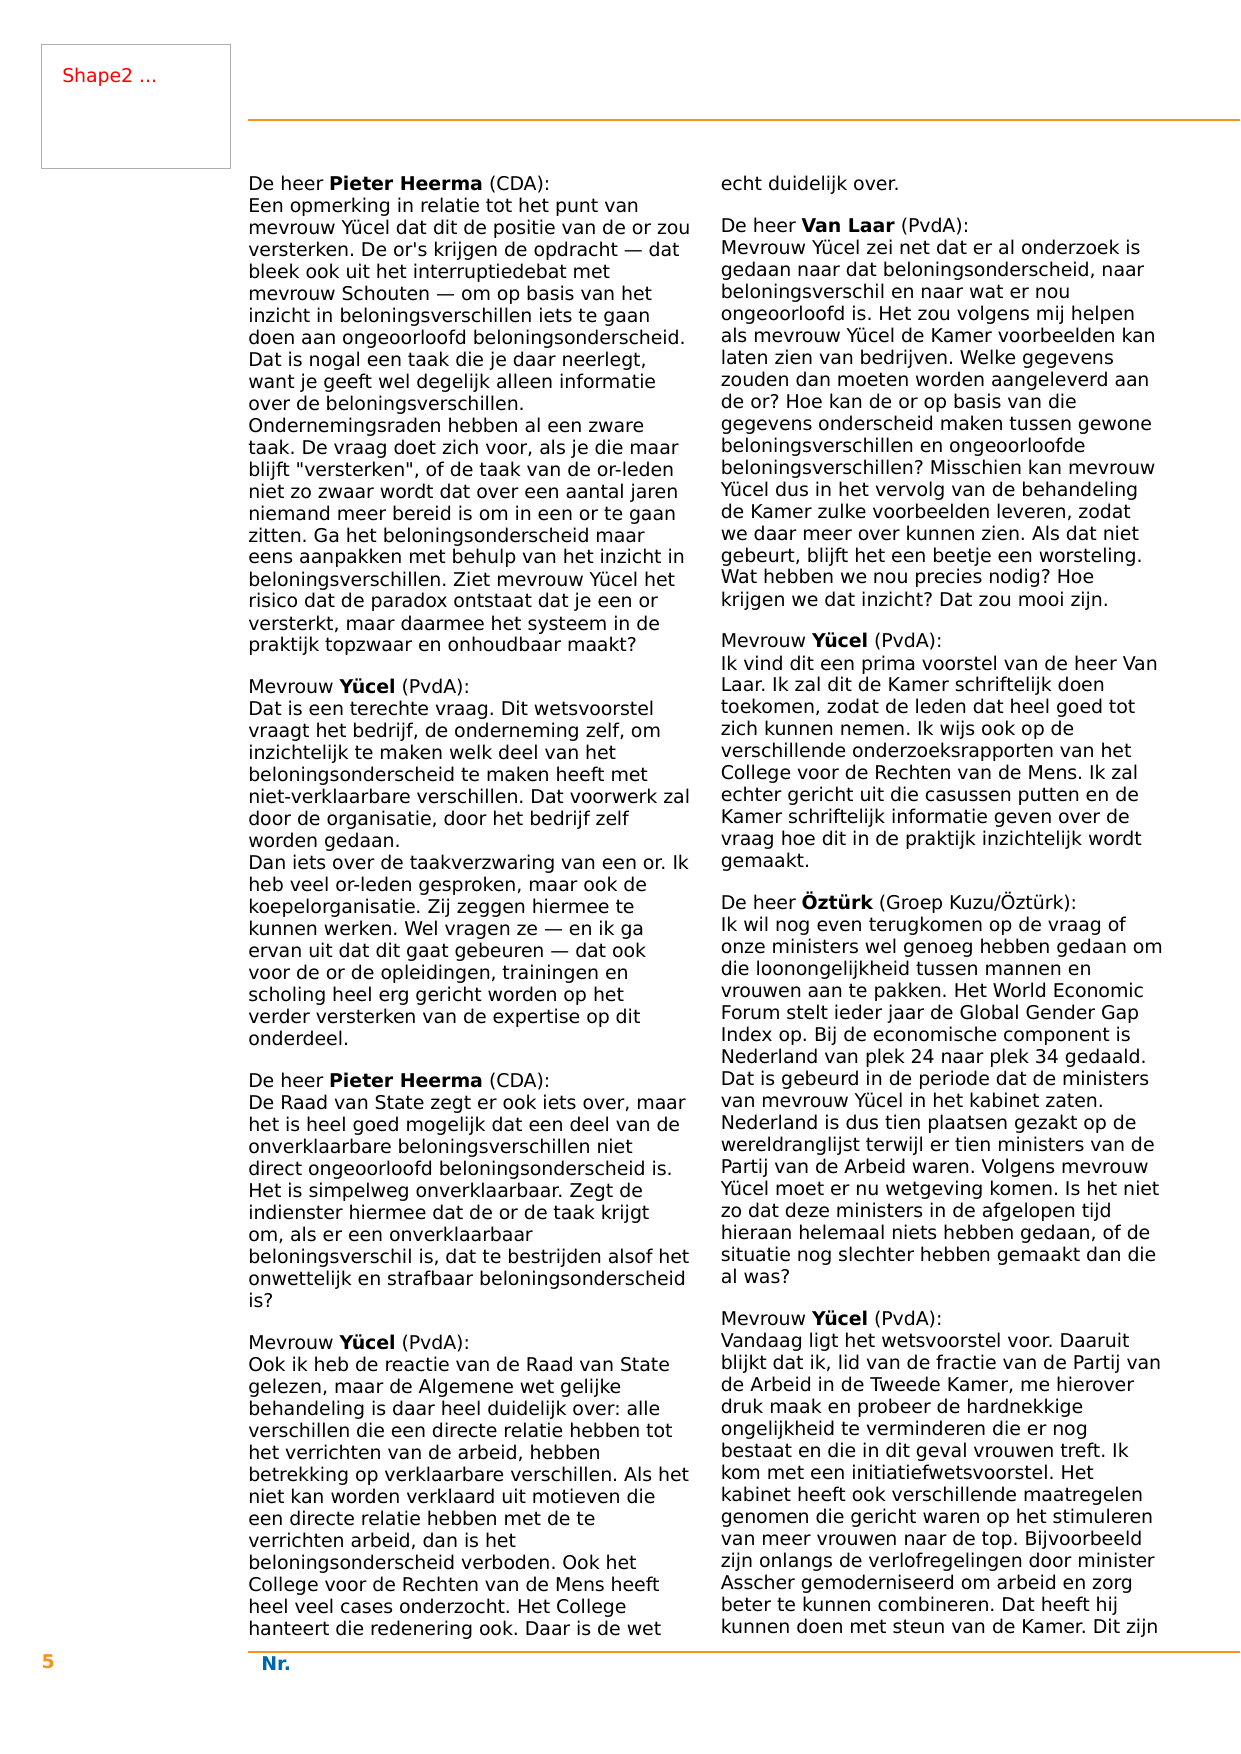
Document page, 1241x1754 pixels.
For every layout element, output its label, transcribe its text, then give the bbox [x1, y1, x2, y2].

text Ik vind dit een prima voorstel van de heer Van Laar. Ik zal dit de Kamer schriftelijk doen toekomen, zodat de leden dat heel goed tot zich kunnen nemen. Ik wijs ook op de verschillende onderzoeksrapporten van het College voor de Rechten van de Mens. Ik zal echter gericht uit die casussen putten en de Kamer schriftelijk informatie geven over de vraag hoe dit in de praktijk inzichtelijk wordt gemaakt. [721, 652, 1163, 872]
text Ook ik heb de reactie van de Raad van State gelezen, maar de Algemene wet gelijke behandeling is daar heel duidelijk over: alle verschillen die een directe relatie hebben tot het verrichten van de arbeid, hebben betrekking op verklaarbare verschillen. Als het niet kan worden verklaard uit motieven die een directe relatie hebben met de te verrichten arbeid, dan is het beloningsonderscheid verboden. Ook het College voor de Rechten van de Mens heeft heel veel cases onderzocht. Het College hanteert die redenering ook. Daar is de wet [248, 1354, 691, 1639]
text De heer Öztürk (Groep Kuzu/Öztürk): [721, 892, 1163, 914]
text De heer Van Laar (PvdA): [721, 215, 1163, 237]
text Mevrouw Yücel (PvdA): [721, 630, 1163, 652]
text De Raad van State zegt er ook iets over, maar het is heel goed mogelijk dat een deel van de onverklaarbare beloningsverschillen niet direct ongeoorloofd beloningsonderscheid is. Het is simpelweg onverklaarbaar. Zegt de indienster hiermee dat de or de taak krijgt om, als er een onverklaarbaar beloningsverschil is, dat te bestrijden alsof het onwettelijk en strafbaar beloningsonderscheid is? [248, 1092, 691, 1312]
text Mevrouw Yücel (PvdA): [721, 1308, 1163, 1330]
text Dat is een terechte vraag. Dit wetsvoorstel vraagt het bedrijf, de onderneming zelf, om inzichtelijk te maken welk deel van het beloningsonderscheid te maken heeft met niet-verklaarbare verschillen. Dat voorwerk zal door de organisatie, door het bedrijf zelf worden gedaan. [248, 698, 691, 852]
text Ik wil nog even terugkomen op de vraag of onze ministers wel genoeg hebben gedaan om die loonongelijkheid tussen mannen en vrouwen aan te pakken. Het World Economic Forum stelt ieder jaar de Global Gender Gap Index op. Bij de economische component is Nederland van plek 24 naar plek 34 gedaald. Dat is gebeurd in de periode dat de ministers van mevrouw Yücel in het kabinet zaten. Nederland is dus tien plaatsen gezakt op de wereldranglijst terwijl er tien ministers van de Partij van de Arbeid waren. Volgens mevrouw Yücel moet er nu wetgeving komen. Is het niet zo dat deze ministers in de afgelopen tijd hieraan helemaal niets hebben gedaan, of de situatie nog slechter hebben gemaakt dan die al was? [721, 914, 1163, 1288]
text Mevrouw Yücel (PvdA): [248, 676, 691, 698]
text De heer Pieter Heerma (CDA): [248, 1070, 691, 1092]
text Dan iets over de taakverzwaring van een or. Ik heb veel or-leden gesproken, maar ook de koepelorganisatie. Zij zeggen hiermee te kunnen werken. Wel vragen ze — en ik ga ervan uit dat dit gaat gebeuren — dat ook voor de or de opleidingen, trainingen en scholing heel erg gericht worden op het verder versterken van de expertise op dit onderdeel. [248, 852, 691, 1050]
text Mevrouw Yücel (PvdA): [248, 1332, 691, 1354]
text De heer Pieter Heerma (CDA): [248, 173, 691, 195]
text Vandaag ligt het wetsvoorstel voor. Daaruit blijkt dat ik, lid van de fractie van de Partij van de Arbeid in de Tweede Kamer, me hierover druk maak en probeer de hardnekkige ongelijkheid te verminderen die er nog bestaat en die in dit geval vrouwen treft. Ik kom met een initiatiefwetsvoorstel. Het kabinet heeft ook verschillende maatregelen genomen die gericht waren op het stimuleren van meer vrouwen naar de top. Bijvoorbeeld zijn onlangs de verlofregelingen door minister Asscher gemoderniseerd om arbeid en zorg beter te kunnen combineren. Dat heeft hij kunnen doen met steun van de Kamer. Dit zijn [721, 1330, 1163, 1637]
text echt duidelijk over. [721, 173, 1163, 195]
text Mevrouw Yücel zei net dat er al onderzoek is gedaan naar dat beloningsonderscheid, naar beloningsverschil en naar wat er nou ongeoorloofd is. Het zou volgens mij helpen als mevrouw Yücel de Kamer voorbeelden kan laten zien van bedrijven. Welke gegevens zouden dan moeten worden aangeleverd aan de or? Hoe kan de or op basis van die gegevens onderscheid maken tussen gewone beloningsverschillen en ongeoorloofde beloningsverschillen? Misschien kan mevrouw Yücel dus in het vervolg van de behandeling de Kamer zulke voorbeelden leveren, zodat we daar meer over kunnen zien. Als dat niet gebeurt, blijft het een beetje een worsteling. Wat hebben we nou precies nodig? Hoe krijgen we dat inzicht? Dat zou mooi zijn. [721, 237, 1163, 610]
text Een opmerking in relatie tot het punt van mevrouw Yücel dat dit de positie van de or zou versterken. De or's krijgen de opdracht — dat bleek ook uit het interruptiedebat met mevrouw Schouten — om op basis van het inzicht in beloningsverschillen iets te gaan doen aan ongeoorloofd beloningsonderscheid. Dat is nogal een taak die je daar neerlegt, want je geeft wel degelijk alleen informatie over de beloningsverschillen. Ondernemingsraden hebben al een zware taak. De vraag doet zich voor, als je die maar blijft "versterken", of de taak van de or-leden niet zo zwaar wordt dat over een aantal jaren niemand meer bereid is om in een or te gaan zitten. Ga het beloningsonderscheid maar eens aanpakken met behulp van het inzicht in beloningsverschillen. Ziet mevrouw Yücel het risico dat de paradox ontstaat dat je een or versterkt, maar daarmee het systeem in de praktijk topzwaar en onhoudbaar maakt? [248, 195, 691, 656]
